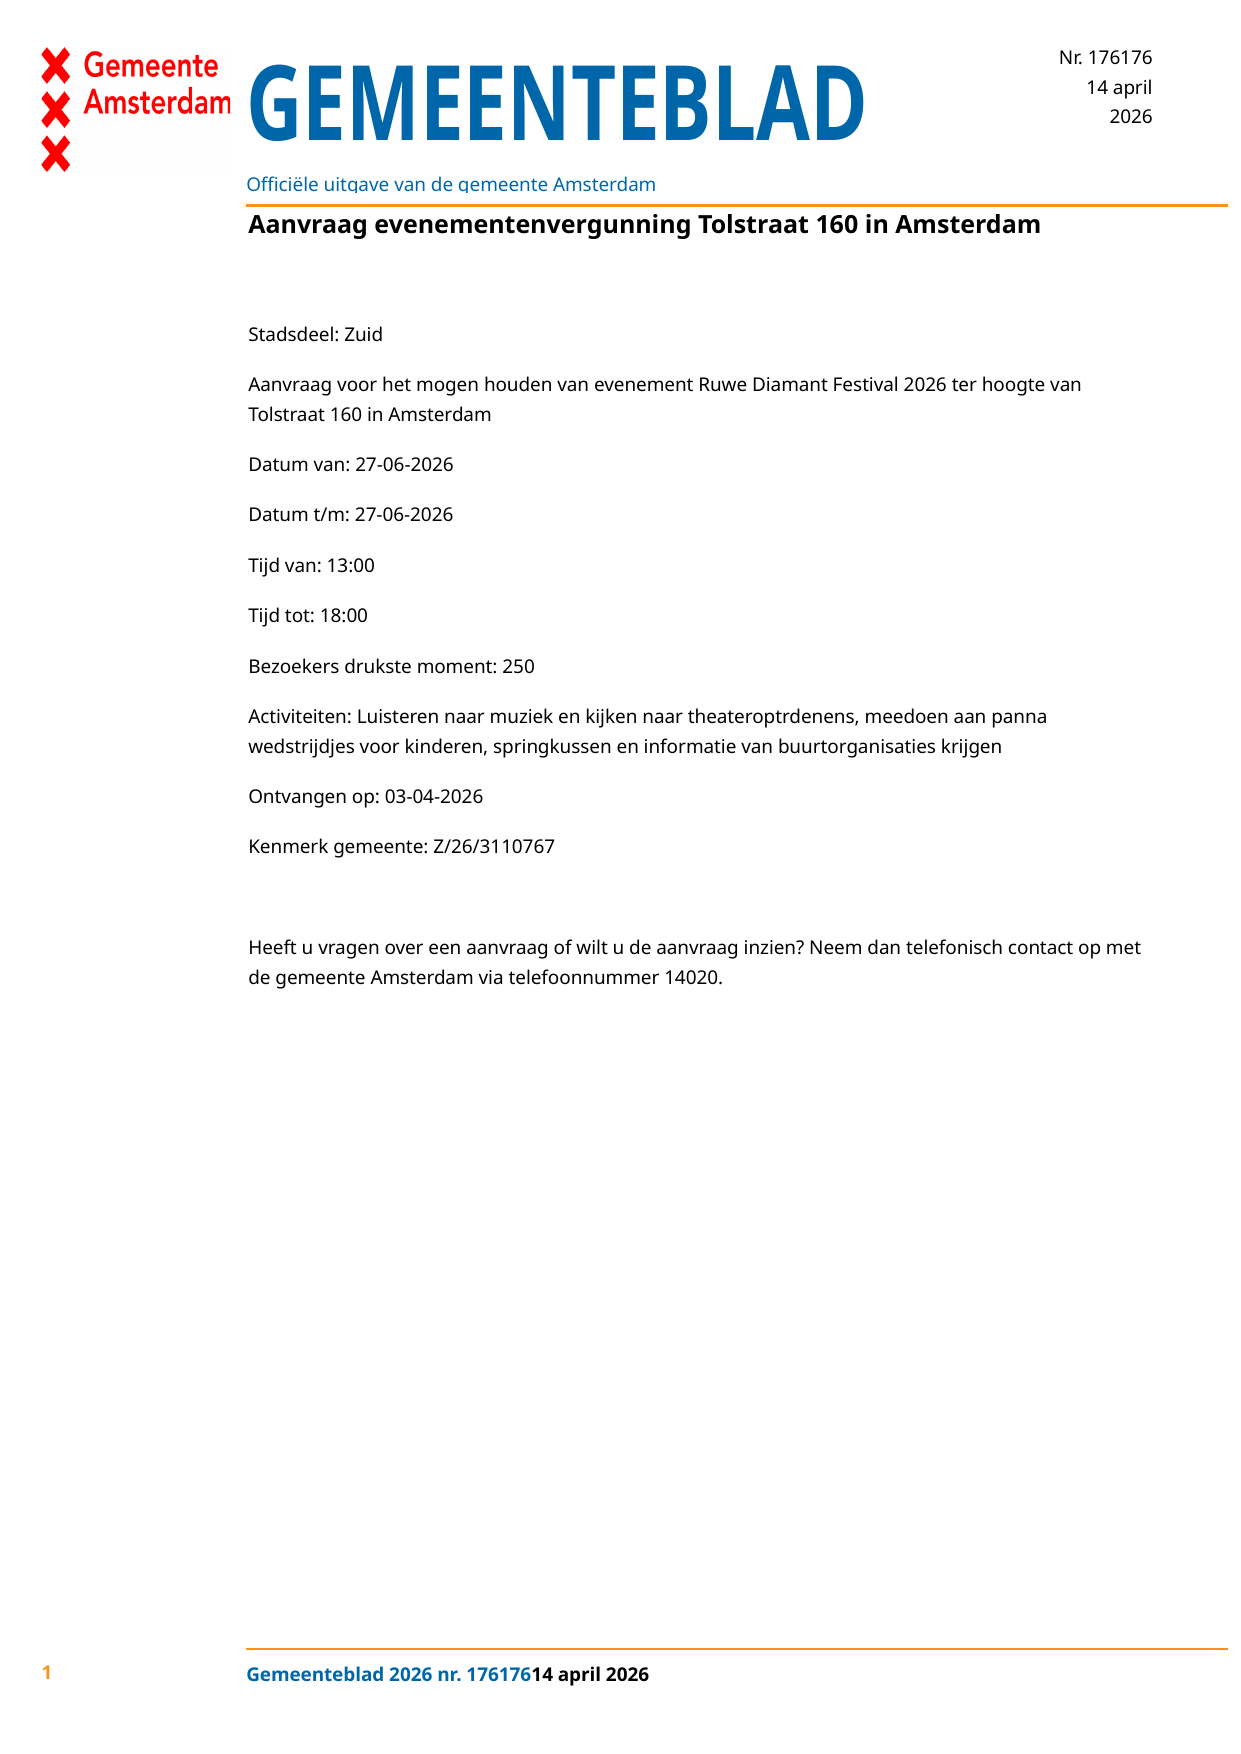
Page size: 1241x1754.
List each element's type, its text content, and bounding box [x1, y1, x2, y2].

text Stadsdeel: Zuid [248, 321, 1152, 346]
text Ontvangen op: 03-04-2026 [248, 783, 1152, 809]
text Kenmerk gemeente: Z/26/3110767 [248, 834, 1152, 859]
text Datum t/m: 27-06-2026 [248, 502, 1152, 527]
text Datum van: 27-06-2026 [248, 451, 1152, 477]
text Heeft u vragen over een aanvraag of wilt u de aanvraag inzien? Neem dan telefonisch contact op met de gemeente Amsterdam via telefoonnummer 14020. [248, 934, 1152, 990]
text Bezoekers drukste moment: 250 [248, 653, 1152, 678]
text Aanvraag voor het mogen houden van evenement Ruwe Diamant Festival 2026 ter hoogte van Tolstraat 160 in Amsterdam [248, 371, 1152, 426]
text Aanvraag evenementenvergunning Tolstraat 160 in Amsterdam [248, 207, 1152, 241]
text Tijd van: 13:00 [248, 552, 1152, 578]
text Activiteiten: Luisteren naar muziek en kijken naar theateroptrdenens, meedoen aan panna wedstrijdjes voor kinderen, springkussen en informatie van buurtorganisaties krijgen [248, 703, 1152, 758]
text Tijd tot: 18:00 [248, 602, 1152, 628]
picture [41, 47, 231, 172]
